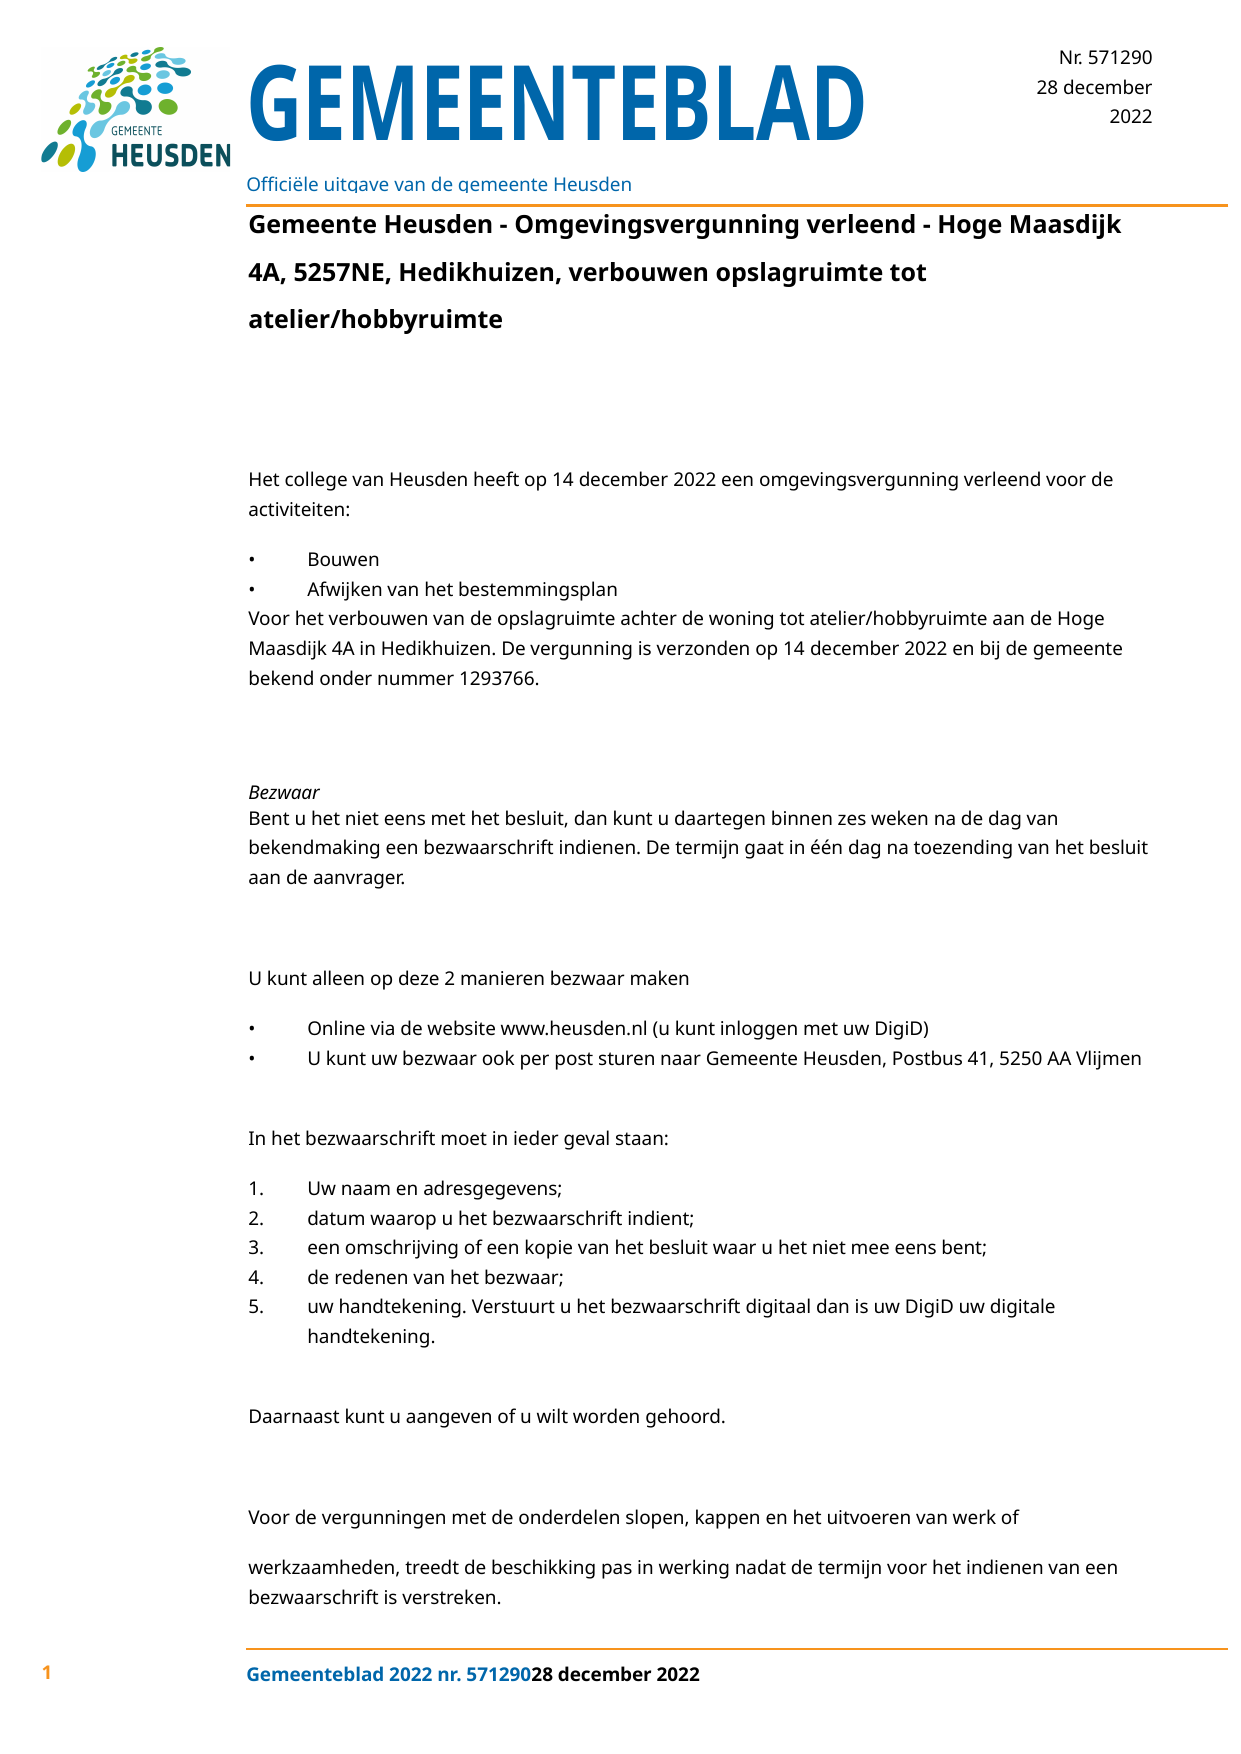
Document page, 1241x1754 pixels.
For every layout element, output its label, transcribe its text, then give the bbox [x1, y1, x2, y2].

list datum waarop u het bezwaarschrift indient; [248, 1205, 1152, 1231]
text Bent u het niet eens met het besluit, dan kunt u daartegen binnen zes weken na de dag van bekendmaking een bezwaarschrift indienen. De termijn gaat in één dag na toezending van het besluit aan de aanvrager. [248, 805, 1152, 890]
text In het bezwaarschrift moet in ieder geval staan: [248, 1125, 1152, 1151]
list Afwijken van het bestemmingsplan [248, 576, 1152, 602]
list een omschrijving of een kopie van het besluit waar u het niet mee eens bent; [248, 1234, 1152, 1260]
text werkzaamheden, treedt de beschikking pas in werking nadat de termijn voor het indienen van een bezwaarschrift is verstreken. [248, 1554, 1152, 1610]
picture [41, 47, 231, 172]
list Uw naam en adresgegevens; [248, 1175, 1152, 1201]
text Voor de vergunningen met de onderdelen slopen, kappen en het uitvoeren van werk of [248, 1504, 1152, 1530]
text Het college van Heusden heeft op 14 december 2022 een omgevingsvergunning verleend voor de activiteiten: [248, 466, 1152, 522]
list de redenen van het bezwaar; [248, 1264, 1152, 1290]
text Voor het verbouwen van de opslagruimte achter de woning tot atelier/hobbyruimte aan de Hoge Maasdijk 4A in Hedikhuizen. De vergunning is verzonden op 14 december 2022 en bij de gemeente bekend onder nummer 1293766. [248, 606, 1152, 690]
list uw handtekening. Verstuurt u het bezwaarschrift digitaal dan is uw DigiD uw digitale handtekening. [248, 1293, 1152, 1349]
list U kunt uw bezwaar ook per post sturen naar Gemeente Heusden, Postbus 41, 5250 AA Vlijmen [248, 1045, 1152, 1071]
text Bezwaar [248, 779, 1152, 805]
text Daarnaast kunt u aangeven of u wilt worden gehoord. [248, 1403, 1152, 1429]
list Bouwen [248, 546, 1152, 572]
list Online via de website www.heusden.nl (u kunt inloggen met uw DigiD) [248, 1015, 1152, 1041]
text U kunt alleen op deze 2 manieren bezwaar maken [248, 965, 1152, 991]
text Gemeente Heusden - Omgevingsvergunning verleend - Hoge Maasdijk 4A, 5257NE, Hedikhuizen, verbouwen opslagruimte tot atelier/hobbyruimte [248, 207, 1152, 336]
